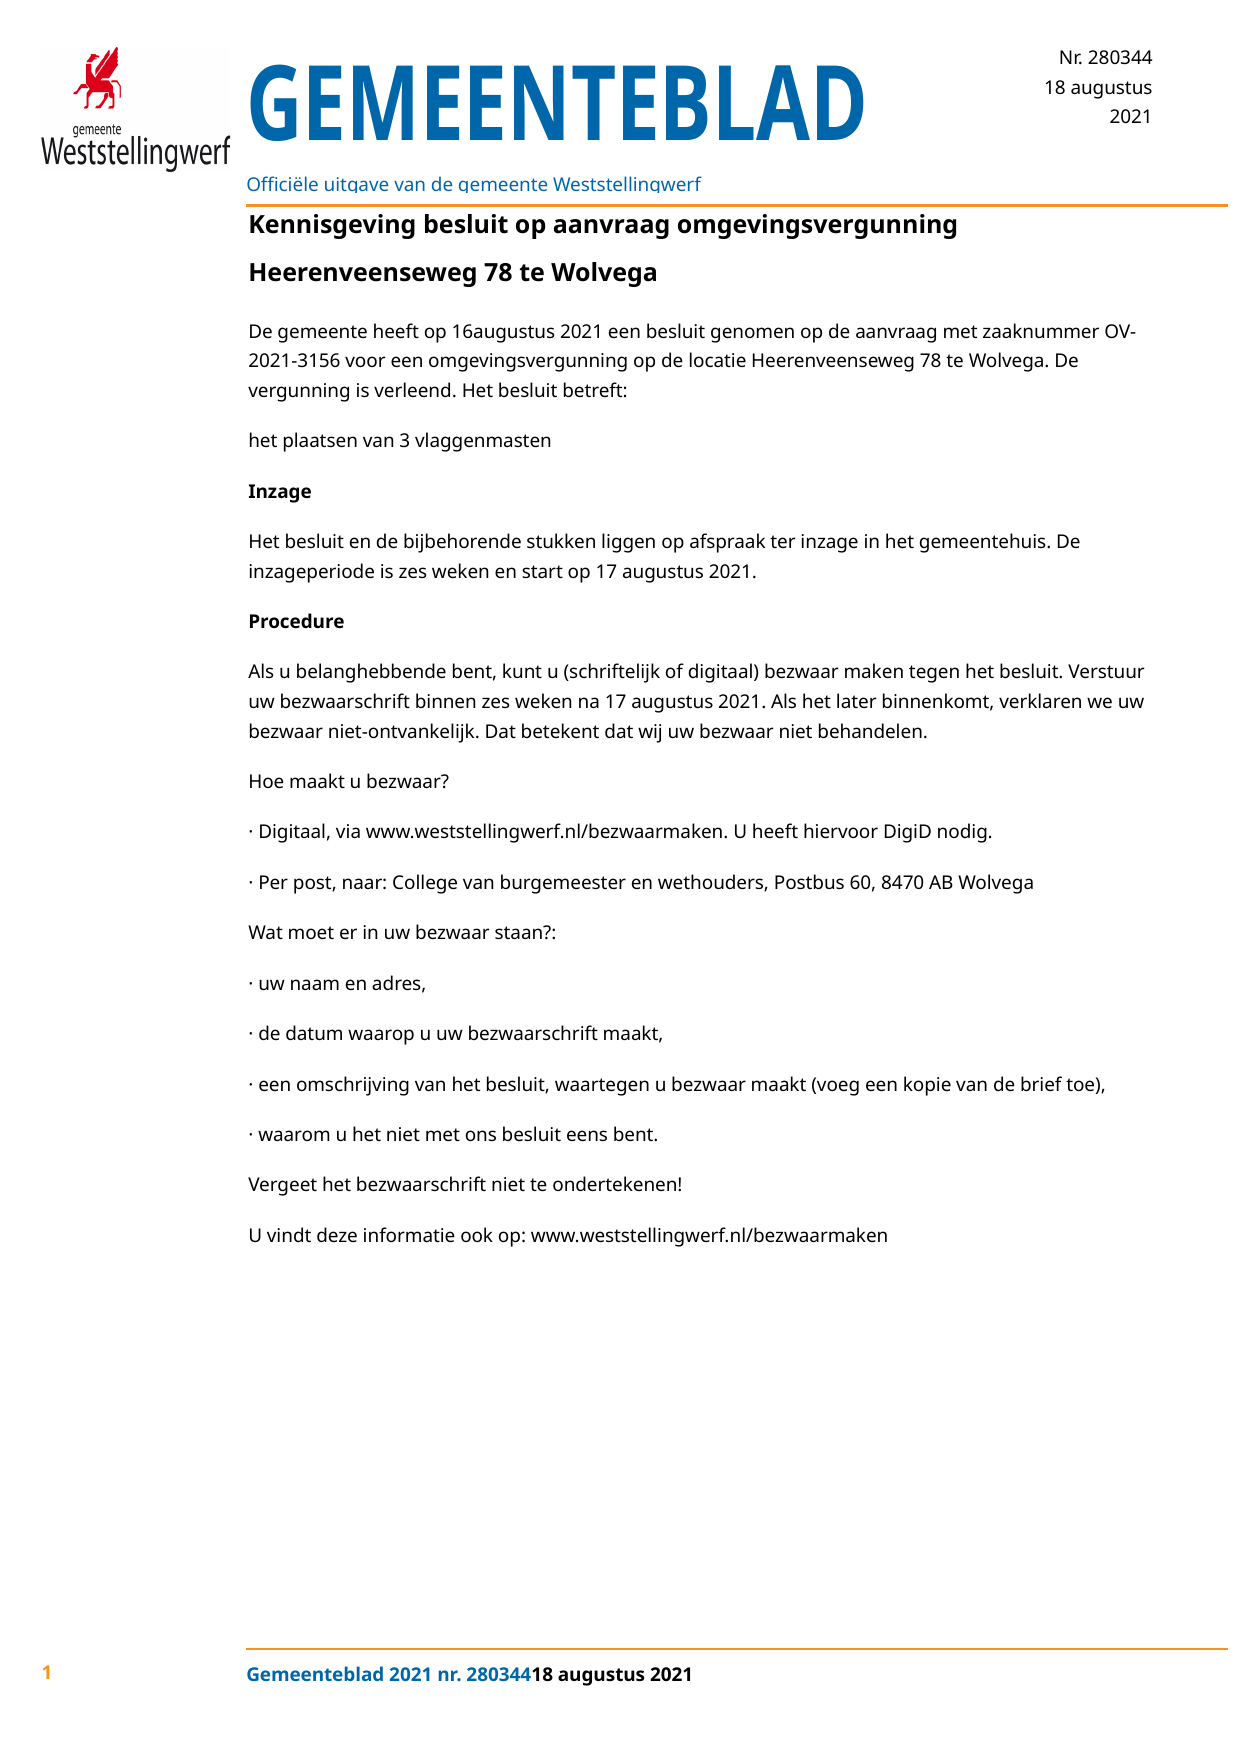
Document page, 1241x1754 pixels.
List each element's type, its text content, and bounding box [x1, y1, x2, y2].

text Het besluit en de bijbehorende stukken liggen op afspraak ter inzage in het gemeentehuis. De inzageperiode is zes weken en start op 17 augustus 2021. [248, 528, 1152, 584]
text · uw naam en adres, [248, 970, 1152, 996]
text Vergeet het bezwaarschrift niet te ondertekenen! [248, 1172, 1152, 1197]
text De gemeente heeft op 16augustus 2021 een besluit genomen op de aanvraag met zaaknummer OV-2021-3156 voor een omgevingsvergunning op de locatie Heerenveenseweg 78 te Wolvega. De vergunning is verleend. Het besluit betreft: [248, 318, 1152, 403]
text het plaatsen van 3 vlaggenmasten [248, 427, 1152, 453]
text Procedure [248, 608, 1152, 634]
text Inzage [248, 478, 1152, 504]
text Als u belanghebbende bent, kunt u (schriftelijk of digitaal) bezwaar maken tegen het besluit. Verstuur uw bezwaarschrift binnen zes weken na 17 augustus 2021. Als het later binnenkomt, verklaren we uw bezwaar niet-ontvankelijk. Dat betekent dat wij uw bezwaar niet behandelen. [248, 659, 1152, 744]
text Hoe maakt u bezwaar? [248, 768, 1152, 794]
picture [41, 47, 231, 172]
text · Digitaal, via www.weststellingwerf.nl/bezwaarmaken. U heeft hiervoor DigiD nodig. [248, 819, 1152, 844]
text · de datum waarop u uw bezwaarschrift maakt, [248, 1020, 1152, 1046]
text · Per post, naar: College van burgemeester en wethouders, Postbus 60, 8470 AB Wolvega [248, 869, 1152, 895]
text · een omschrijving van het besluit, waartegen u bezwaar maakt (voeg een kopie van de brief toe), [248, 1071, 1152, 1097]
text U vindt deze informatie ook op: www.weststellingwerf.nl/bezwaarmaken [248, 1222, 1152, 1248]
text Kennisgeving besluit op aanvraag omgevingsvergunning Heerenveenseweg 78 te Wolvega [248, 207, 1152, 288]
text · waarom u het niet met ons besluit eens bent. [248, 1121, 1152, 1147]
text Wat moet er in uw bezwaar staan?: [248, 919, 1152, 945]
